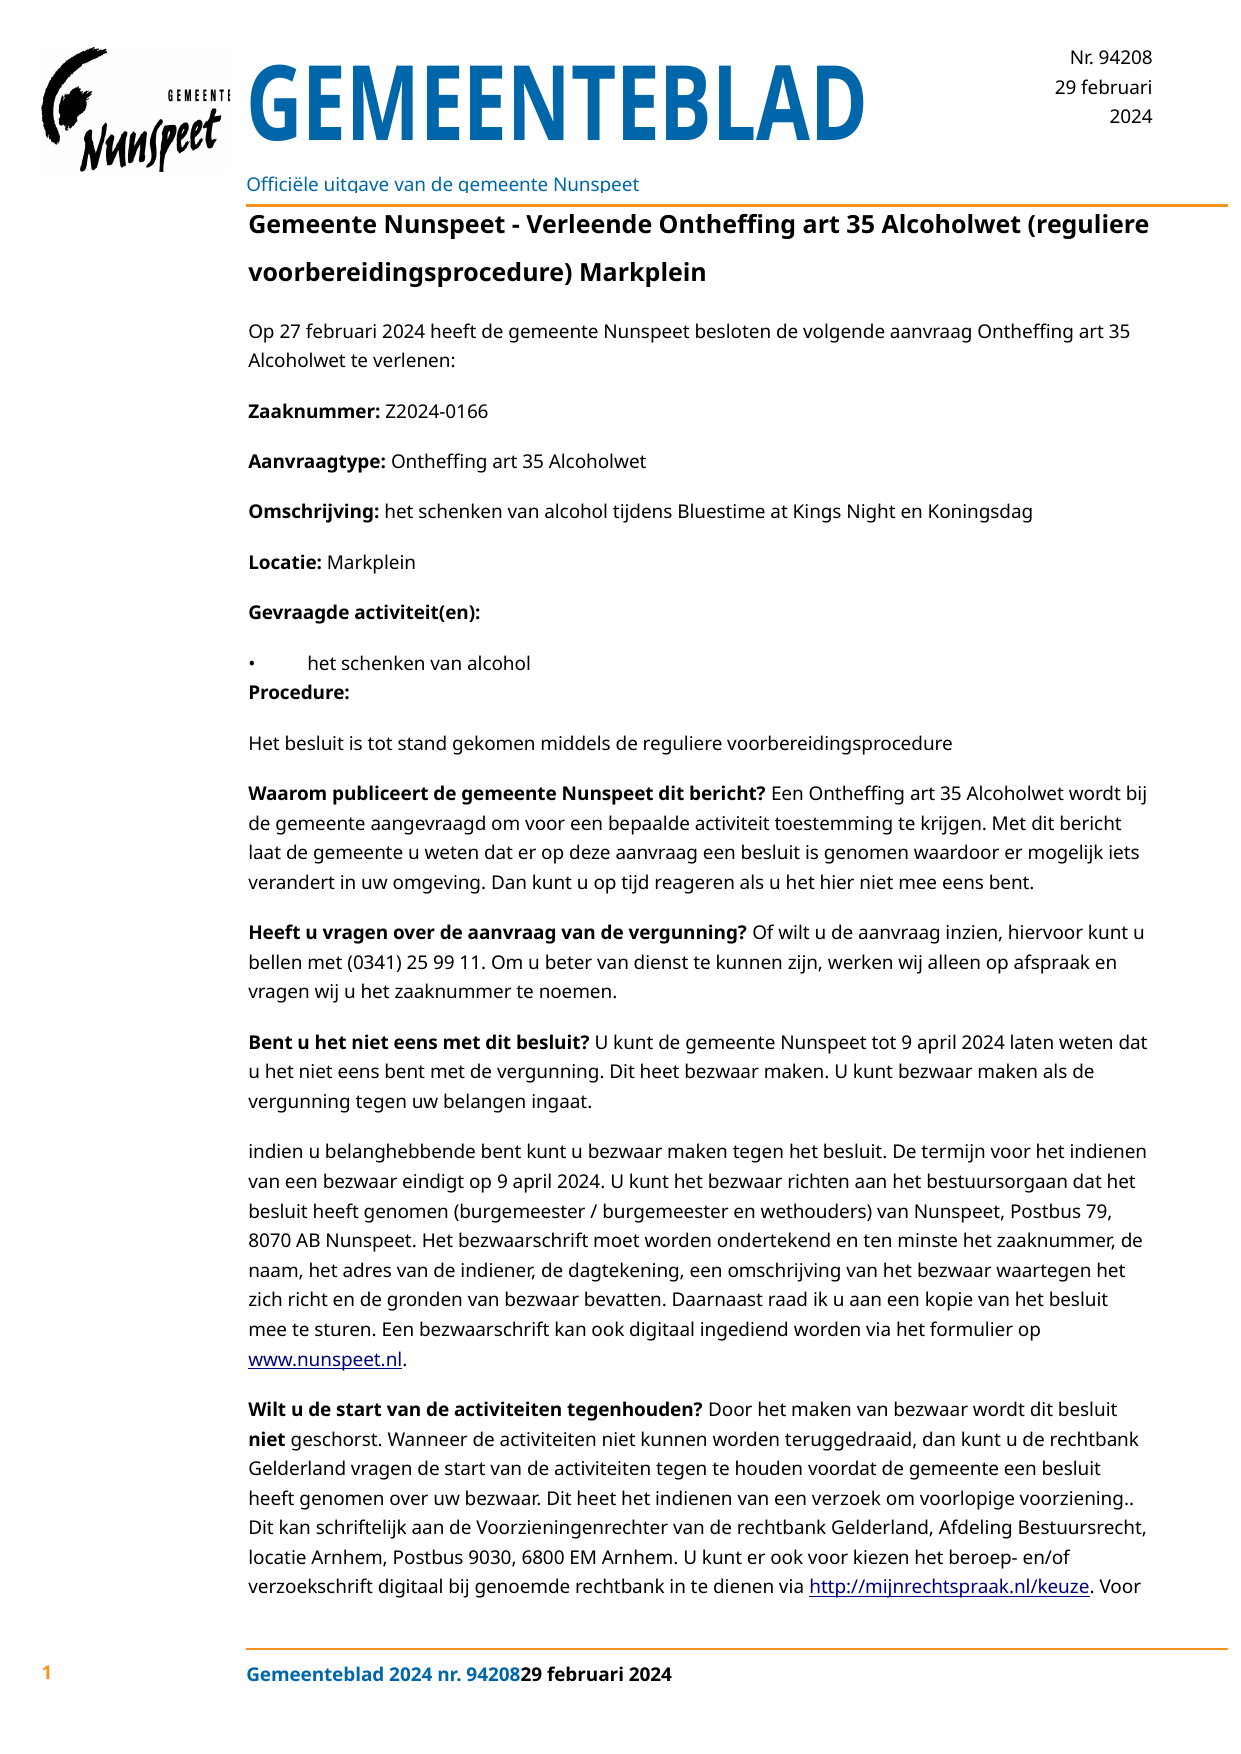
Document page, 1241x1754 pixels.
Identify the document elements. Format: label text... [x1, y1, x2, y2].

text Bent u het niet eens met dit besluit? U kunt de gemeente Nunspeet tot 9 april 2024 laten weten dat u het niet eens bent met de vergunning. Dit heet bezwaar maken. U kunt bezwaar maken als de vergunning tegen uw belangen ingaat. [248, 1029, 1152, 1114]
text Gevraagde activiteit(en): [248, 599, 1152, 625]
text Omschrijving: het schenken van alcohol tijdens Bluestime at Kings Night en Koningsdag [248, 499, 1152, 524]
text Gemeente Nunspeet - Verleende Ontheffing art 35 Alcoholwet (reguliere voorbereidingsprocedure) Markplein [248, 207, 1152, 288]
picture [41, 47, 231, 172]
text indien u belanghebbende bent kunt u bezwaar maken tegen het besluit. De termijn voor het indienen van een bezwaar eindigt op 9 april 2024. U kunt het bezwaar richten aan het bestuursorgaan dat het besluit heeft genomen (burgemeester / burgemeester en wethouders) van Nunspeet, Postbus 79, 8070 AB Nunspeet. Het bezwaarschrift moet worden ondertekend en ten minste het zaaknummer, de naam, het adres van de indiener, de dagtekening, een omschrijving van het bezwaar waartegen het zich richt en de gronden van bezwaar bevatten. Daarnaast raad ik u aan een kopie van het besluit mee te sturen. Een bezwaarschrift kan ook digitaal ingediend worden via het formulier op www.nunspeet.nl. [248, 1139, 1152, 1372]
list het schenken van alcohol [248, 650, 1152, 676]
text Op 27 februari 2024 heeft de gemeente Nunspeet besloten de volgende aanvraag Ontheffing art 35 Alcoholwet te verlenen: [248, 318, 1152, 373]
text Locatie: Markplein [248, 549, 1152, 575]
text Waarom publiceert de gemeente Nunspeet dit bericht? Een Ontheffing art 35 Alcoholwet wordt bij de gemeente aangevraagd om voor een bepaalde activiteit toestemming te krijgen. Met dit bericht laat de gemeente u weten dat er op deze aanvraag een besluit is genomen waardoor er mogelijk iets verandert in uw omgeving. Dan kunt u op tijd reageren als u het hier niet mee eens bent. [248, 780, 1152, 895]
text Zaaknummer: Z2024-0166 [248, 398, 1152, 424]
text Heeft u vragen over de aanvraag van de vergunning? Of wilt u de aanvraag inzien, hiervoor kunt u bellen met (0341) 25 99 11. Om u beter van dienst te kunnen zijn, werken wij alleen op afspraak en vragen wij u het zaaknummer te noemen. [248, 919, 1152, 1004]
text Procedure: [248, 679, 1152, 705]
text Wilt u de start van de activiteiten tegenhouden? Door het maken van bezwaar wordt dit besluit niet geschorst. Wanneer de activiteiten niet kunnen worden teruggedraaid, dan kunt u de rechtbank Gelderland vragen de start van de activiteiten tegen te houden voordat de gemeente een besluit heeft genomen over uw bezwaar. Dit heet het indienen van een verzoek om voorlopige voorziening.. Dit kan schriftelijk aan de Voorzieningenrechter van de rechtbank Gelderland, Afdeling Bestuursrecht, locatie Arnhem, Postbus 9030, 6800 EM Arnhem. U kunt er ook voor kiezen het beroep- en/of verzoekschrift digitaal bij genoemde rechtbank in te dienen via http://mijnrechtspraak.nl/keuze. Voor [248, 1396, 1152, 1599]
text Het besluit is tot stand gekomen middels de reguliere voorbereidingsprocedure [248, 730, 1152, 756]
text Aanvraagtype: Ontheffing art 35 Alcoholwet [248, 448, 1152, 474]
